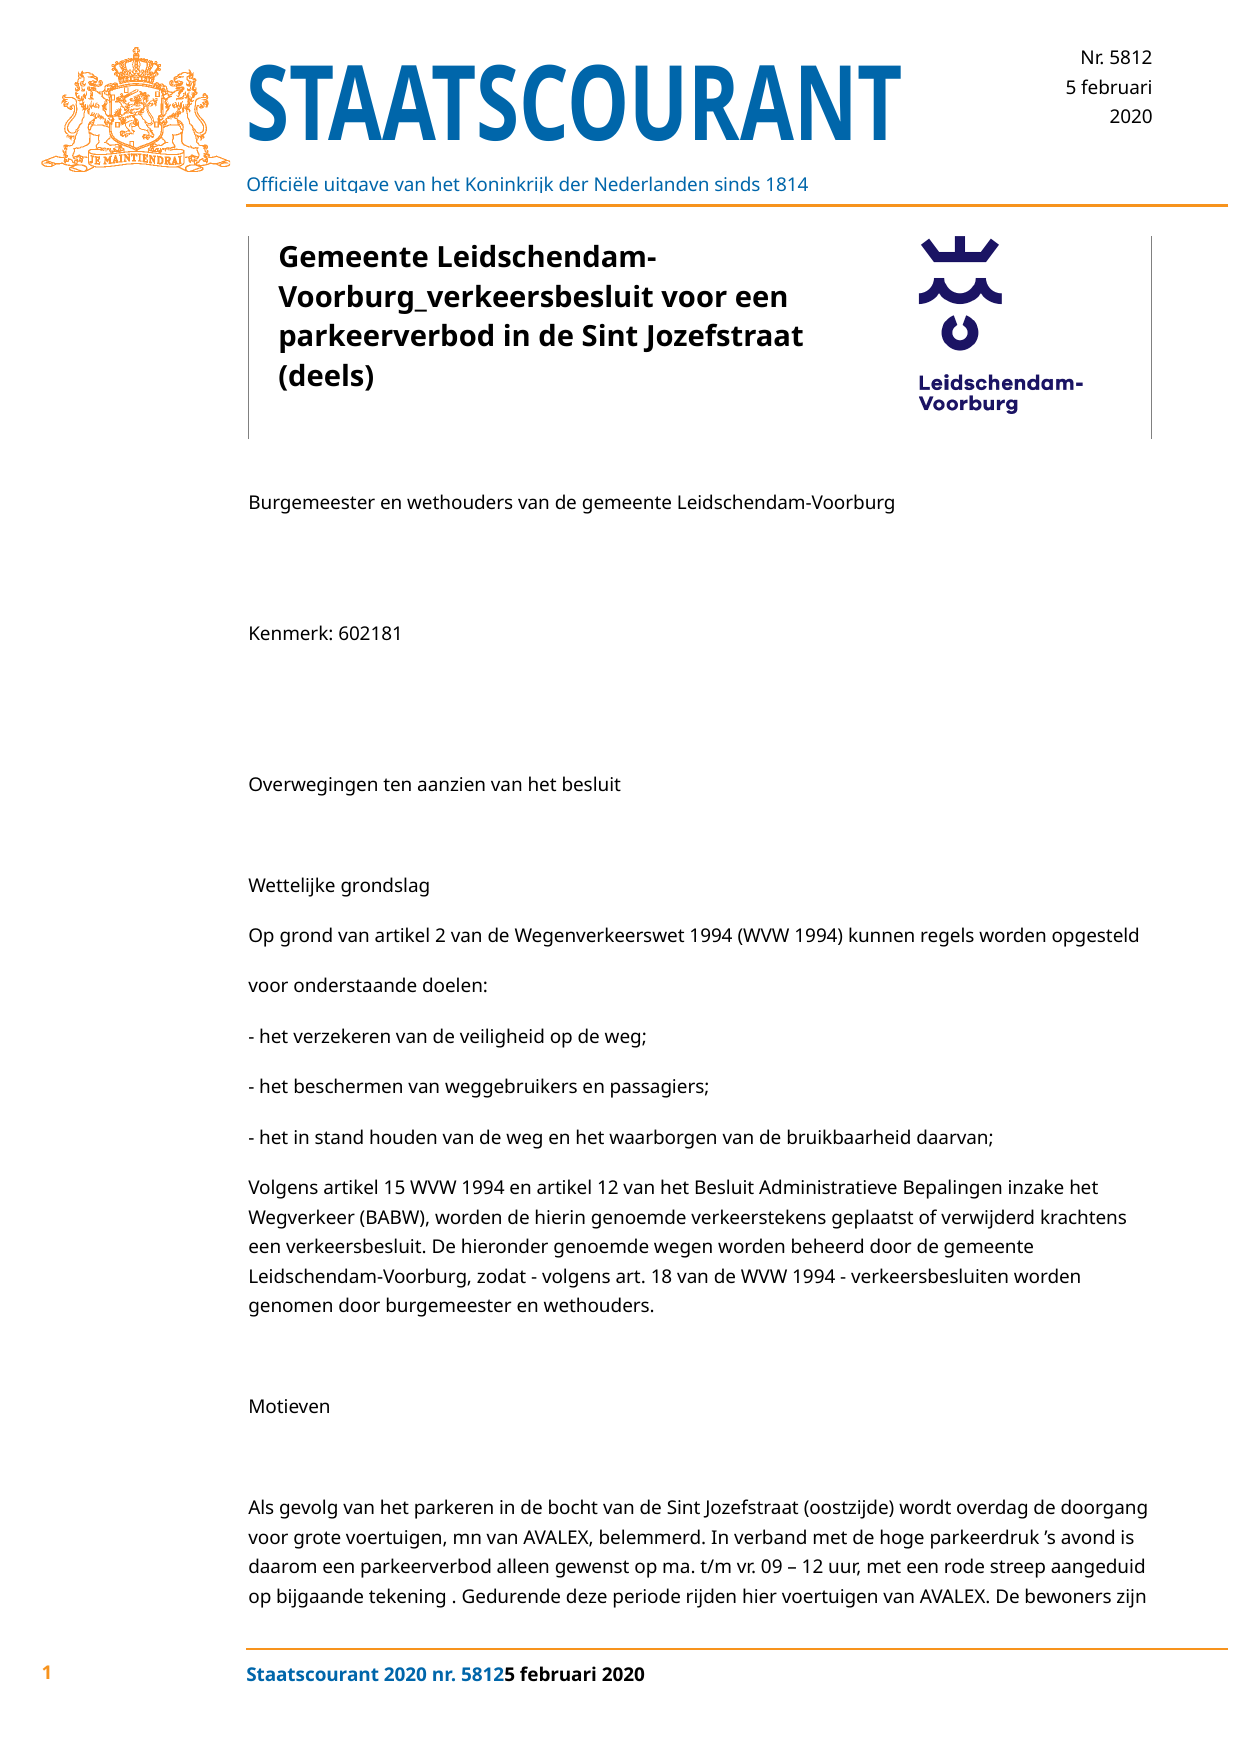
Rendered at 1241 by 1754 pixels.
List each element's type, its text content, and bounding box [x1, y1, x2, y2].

table_header Gemeente Leidschendam-Voorburg_verkeersbesluit voor een parkeerverbod in de Sint Jozefstraat (deels) [249, 236, 850, 439]
text voor onderstaande doelen: [248, 973, 1152, 998]
text Als gevolg van het parkeren in de bocht van de Sint Jozefstraat (oostzijde) wordt overdag de doorgang voor grote voertuigen, mn van AVALEX, belemmerd. In verband met de hoge parkeerdruk ’s avond is daarom een parkeerverbod alleen gewenst op ma. t/m vr. 09 – 12 uur, met een rode streep aangeduid op bijgaande tekening . Gedurende deze periode rijden hier voertuigen van AVALEX. De bewoners zijn [248, 1494, 1152, 1609]
text Wettelijke grondslag [248, 872, 1152, 898]
text Volgens artikel 15 WVW 1994 en artikel 12 van het Besluit Administratieve Bepalingen inzake het Wegverkeer (BABW), worden de hierin genoemde verkeerstekens geplaatst of verwijderd krachtens een verkeersbesluit. De hieronder genoemde wegen worden beheerd door de gemeente Leidschendam-Voorburg, zodat - volgens art. 18 van de WVW 1994 - verkeersbesluiten worden genomen door burgemeester en wethouders. [248, 1174, 1152, 1318]
table_header [850, 236, 918, 413]
table_header [850, 414, 1151, 439]
text Burgemeester en wethouders van de gemeente Leidschendam-Voorburg [248, 489, 1152, 515]
text - het beschermen van weggebruikers en passagiers; [248, 1073, 1152, 1099]
text Kenmerk: 602181 [248, 620, 1152, 646]
picture [41, 47, 231, 172]
text Motieven [248, 1393, 1152, 1419]
table_header [1083, 236, 1151, 413]
text - het verzekeren van de veiligheid op de weg; [248, 1023, 1152, 1049]
text Op grond van artikel 2 van de Wegenverkeerswet 1994 (WVW 1994) kunnen regels worden opgesteld [248, 922, 1152, 948]
picture [918, 236, 1083, 414]
text Overwegingen ten aanzien van het besluit [248, 771, 1152, 797]
text - het in stand houden van de weg en het waarborgen van de bruikbaarheid daarvan; [248, 1124, 1152, 1150]
